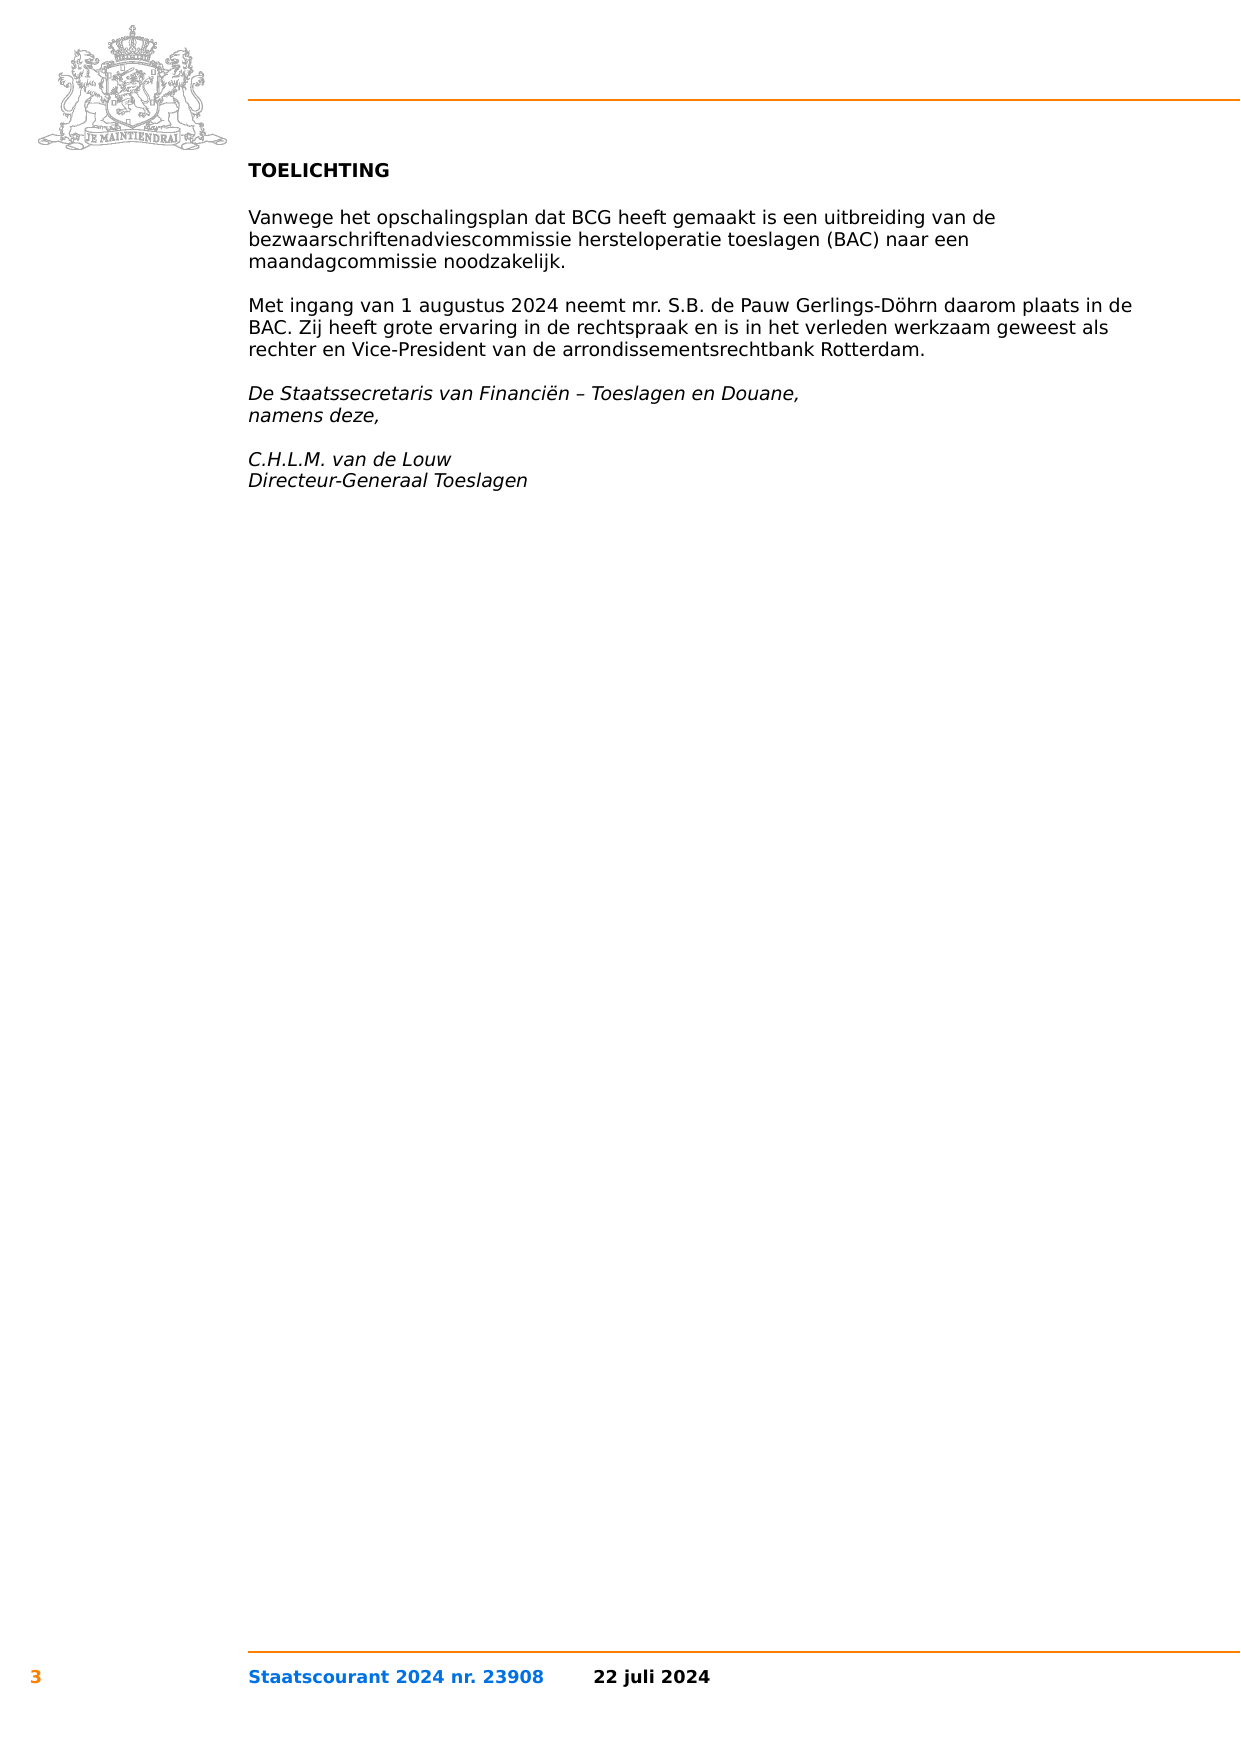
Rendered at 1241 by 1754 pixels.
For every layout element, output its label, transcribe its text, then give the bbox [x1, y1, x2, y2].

text De Staatssecretaris van Financiën – Toeslagen en Douane, namens deze, C.H.L.M. van de Louw Directeur-Generaal Toeslagen [248, 382, 1163, 492]
text Met ingang van 1 augustus 2024 neemt mr. S.B. de Pauw Gerlings-Döhrn daarom plaats in de BAC. Zij heeft grote ervaring in de rechtspraak en is in het verleden werkzaam geweest als rechter en Vice-President van de arrondissementsrechtbank Rotterdam. [248, 295, 1163, 361]
picture [38, 25, 227, 150]
subtitle TOELICHTING [248, 160, 1163, 182]
text Vanwege het opschalingsplan dat BCG heeft gemaakt is een uitbreiding van de bezwaarschriftenadviescommissie hersteloperatie toeslagen (BAC) naar een maandagcommissie noodzakelijk. [248, 207, 1163, 273]
